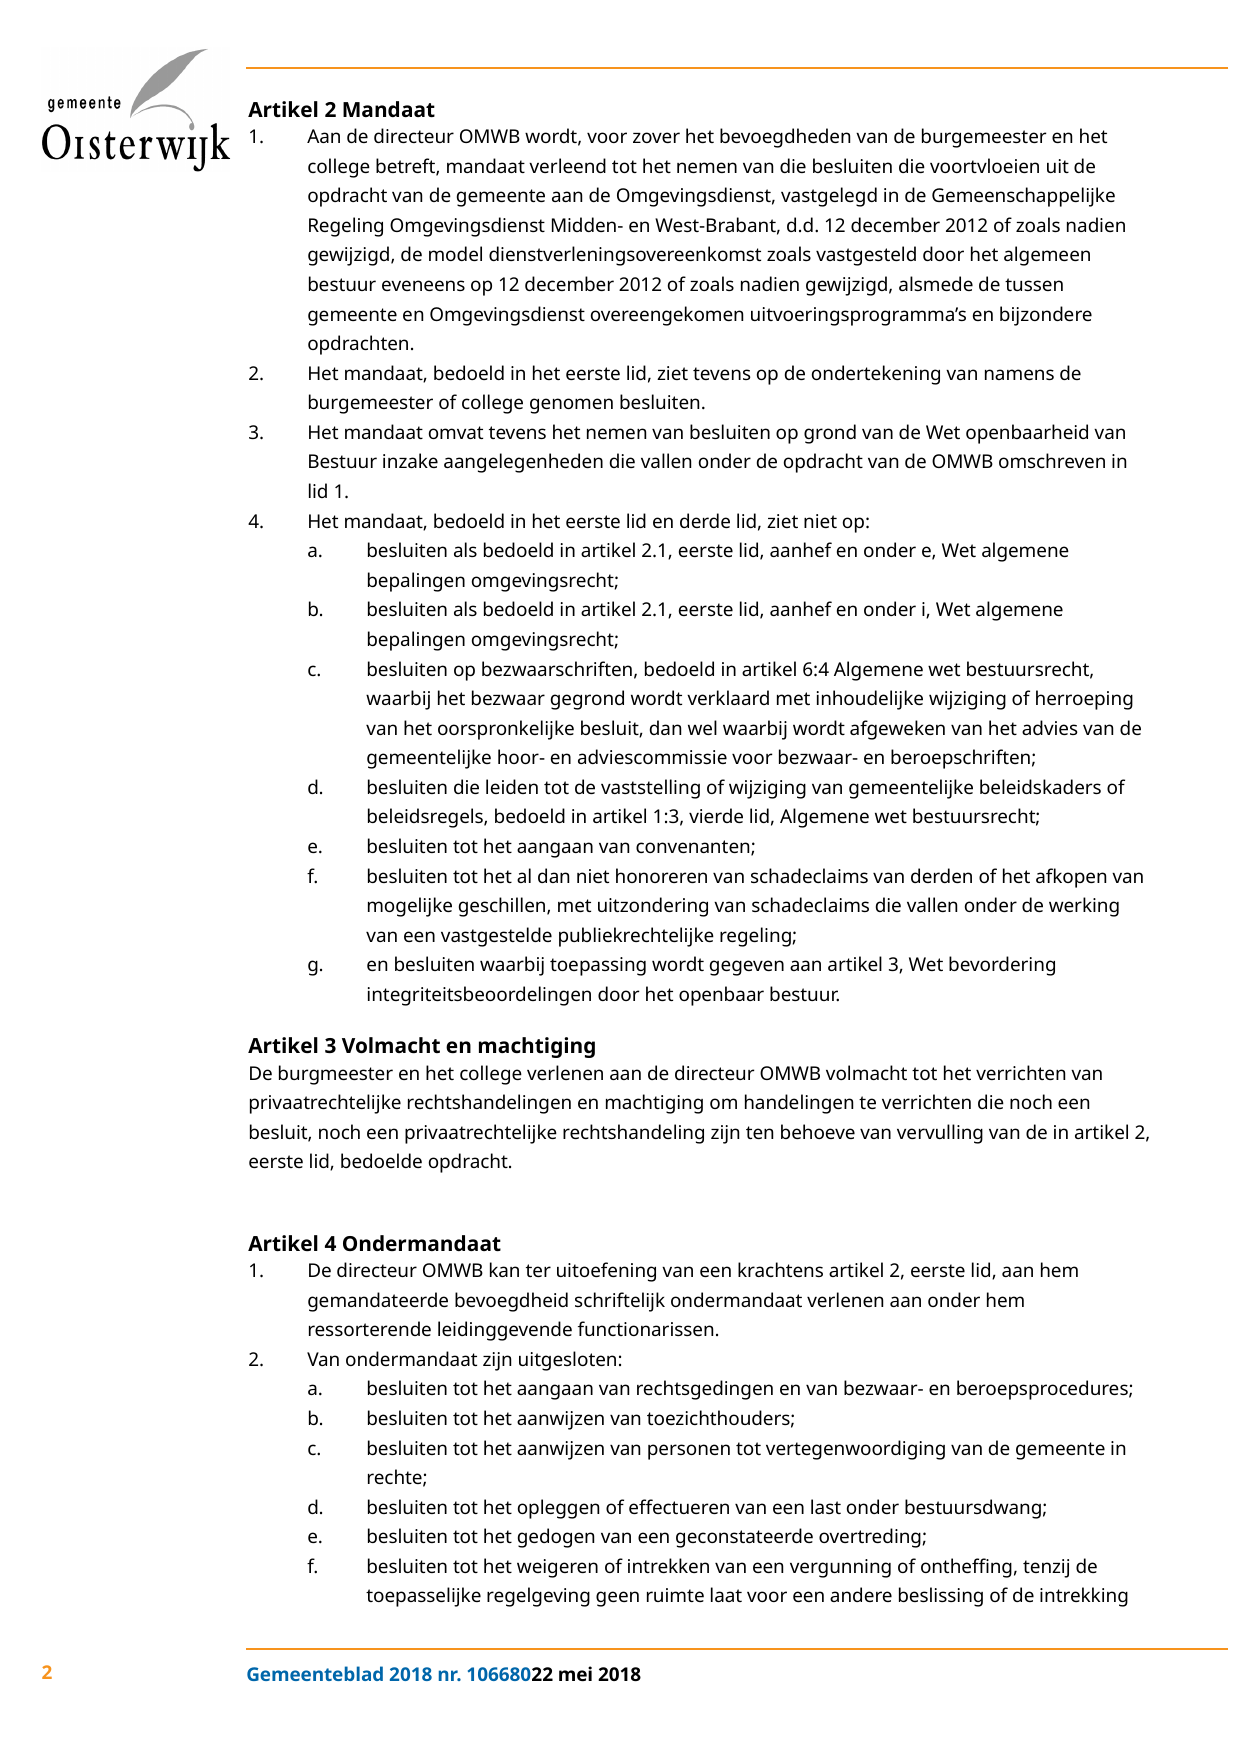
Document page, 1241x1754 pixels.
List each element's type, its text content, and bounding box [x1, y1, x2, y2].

list besluiten tot het gedogen van een geconstateerde overtreding; [307, 1523, 1152, 1549]
list besluiten die leiden tot de vaststelling of wijziging van gemeentelijke beleidskaders of beleidsregels, bedoeld in artikel 1:3, vierde lid, Algemene wet bestuursrecht; [307, 774, 1152, 829]
picture [41, 47, 231, 172]
list besluiten tot het al dan niet honoreren van schadeclaims van derden of het afkopen van mogelijke geschillen, met uitzondering van schadeclaims die vallen onder de werking van een vastgestelde publiekrechtelijke regeling; [307, 863, 1152, 948]
list Het mandaat, bedoeld in het eerste lid en derde lid, ziet niet op: [248, 508, 1152, 533]
list en besluiten waarbij toepassing wordt gegeven aan artikel 3, Wet bevordering integriteitsbeoordelingen door het openbaar bestuur. [307, 952, 1152, 1007]
text Artikel 3 Volmacht en machtiging [248, 1032, 1152, 1060]
list besluiten tot het weigeren of intrekken van een vergunning of ontheffing, tenzij de toepasselijke regelgeving geen ruimte laat voor een andere beslissing of de intrekking [307, 1553, 1152, 1608]
list besluiten tot het opleggen of effectueren van een last onder bestuursdwang; [307, 1494, 1152, 1519]
list Het mandaat, bedoeld in het eerste lid, ziet tevens op de ondertekening van namens de burgemeester of college genomen besluiten. [248, 360, 1152, 415]
text Artikel 4 Ondermandaat [248, 1229, 1152, 1257]
list besluiten tot het aanwijzen van personen tot vertegenwoordiging van de gemeente in rechte; [307, 1435, 1152, 1490]
list Het mandaat omvat tevens het nemen van besluiten op grond van de Wet openbaarheid van Bestuur inzake aangelegenheden die vallen onder de opdracht van de OMWB omschreven in lid 1. [248, 419, 1152, 504]
list besluiten tot het aangaan van convenanten; [307, 833, 1152, 859]
list besluiten op bezwaarschriften, bedoeld in artikel 6:4 Algemene wet bestuursrecht, waarbij het bezwaar gegrond wordt verklaard met inhoudelijke wijziging of herroeping van het oorspronkelijke besluit, dan wel waarbij wordt afgeweken van het advies van de gemeentelijke hoor- en adviescommissie voor bezwaar- en beroepschriften; [307, 656, 1152, 770]
list besluiten tot het aangaan van rechtsgedingen en van bezwaar- en beroepsprocedures; [307, 1376, 1152, 1401]
text Artikel 2 Mandaat [248, 95, 1152, 123]
text De burgmeester en het college verlenen aan de directeur OMWB volmacht tot het verrichten van privaatrechtelijke rechtshandelingen en machtiging om handelingen te verrichten die noch een besluit, noch een privaatrechtelijke rechtshandeling zijn ten behoeve van vervulling van de in artikel 2, eerste lid, bedoelde opdracht. [248, 1060, 1152, 1174]
list De directeur OMWB kan ter uitoefening van een krachtens artikel 2, eerste lid, aan hem gemandateerde bevoegdheid schriftelijk ondermandaat verlenen aan onder hem ressorterende leidinggevende functionarissen. [248, 1257, 1152, 1342]
list Van ondermandaat zijn uitgesloten: [248, 1346, 1152, 1372]
list besluiten tot het aanwijzen van toezichthouders; [307, 1405, 1152, 1431]
list Aan de directeur OMWB wordt, voor zover het bevoegdheden van de burgemeester en het college betreft, mandaat verleend tot het nemen van die besluiten die voortvloeien uit de opdracht van de gemeente aan de Omgevingsdienst, vastgelegd in de Gemeenschappelijke Regeling Omgevingsdienst Midden- en West-Brabant, d.d. 12 december 2012 of zoals nadien gewijzigd, de model dienstverleningsovereenkomst zoals vastgesteld door het algemeen bestuur eveneens op 12 december 2012 of zoals nadien gewijzigd, alsmede de tussen gemeente en Omgevingsdienst overeengekomen uitvoeringsprogramma’s en bijzondere opdrachten. [248, 123, 1152, 356]
list besluiten als bedoeld in artikel 2.1, eerste lid, aanhef en onder e, Wet algemene bepalingen omgevingsrecht; [307, 537, 1152, 593]
list besluiten als bedoeld in artikel 2.1, eerste lid, aanhef en onder i, Wet algemene bepalingen omgevingsrecht; [307, 597, 1152, 652]
